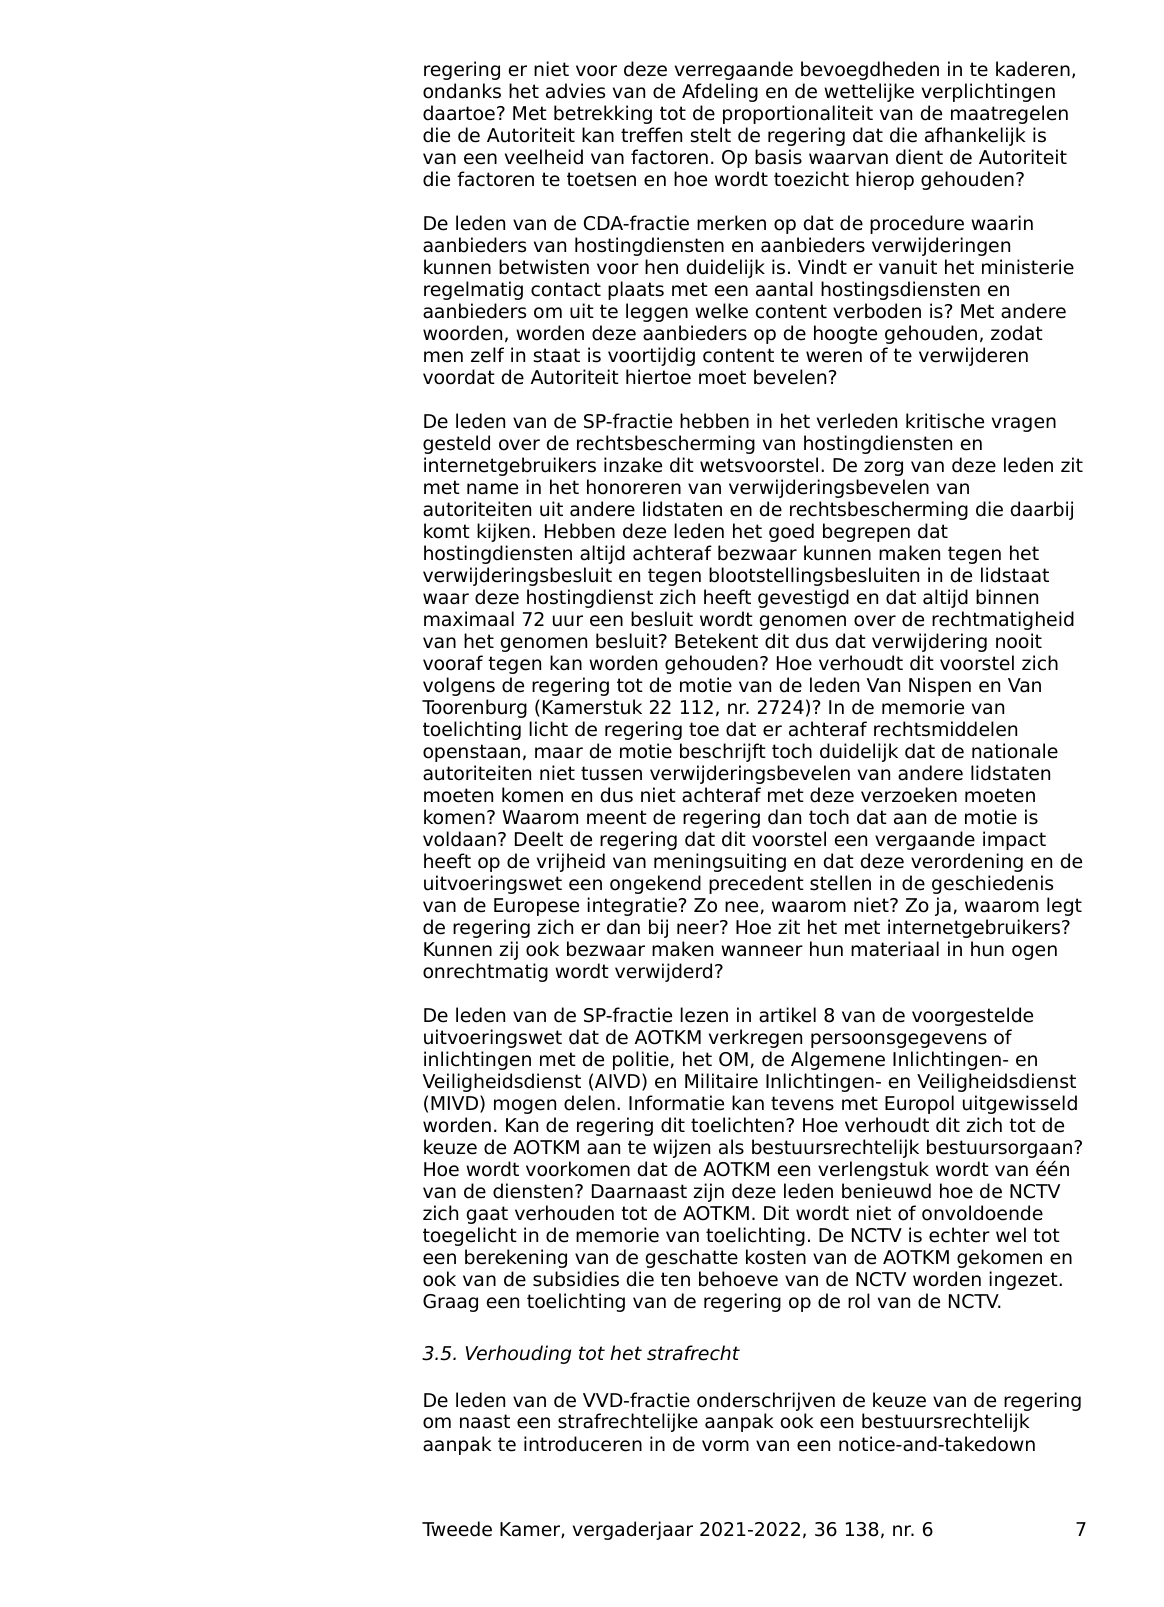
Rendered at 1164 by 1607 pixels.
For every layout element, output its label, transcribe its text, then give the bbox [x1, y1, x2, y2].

text De leden van de VVD-fractie onderschrijven de keuze van de regering om naast een strafrechtelijke aanpak ook een bestuursrechtelijk aanpak te introduceren in de vorm van een notice-and-takedown [422, 1389, 1087, 1455]
text De leden van de SP-fractie lezen in artikel 8 van de voorgestelde uitvoeringswet dat de AOTKM verkregen persoonsgegevens of inlichtingen met de politie, het OM, de Algemene Inlichtingen- en Veiligheidsdienst (AIVD) en Militaire Inlichtingen- en Veiligheidsdienst (MIVD) mogen delen. Informatie kan tevens met Europol uitgewisseld worden. Kan de regering dit toelichten? Hoe verhoudt dit zich tot de keuze de AOTKM aan te wijzen als bestuursrechtelijk bestuursorgaan? Hoe wordt voorkomen dat de AOTKM een verlengstuk wordt van één van de diensten? Daarnaast zijn deze leden benieuwd hoe de NCTV zich gaat verhouden tot de AOTKM. Dit wordt niet of onvoldoende toegelicht in de memorie van toelichting. De NCTV is echter wel tot een berekening van de geschatte kosten van de AOTKM gekomen en ook van de subsidies die ten behoeve van de NCTV worden ingezet. Graag een toelichting van de regering op de rol van de NCTV. [422, 1005, 1087, 1312]
text De leden van de CDA-fractie merken op dat de procedure waarin aanbieders van hostingdiensten en aanbieders verwijderingen kunnen betwisten voor hen duidelijk is. Vindt er vanuit het ministerie regelmatig contact plaats met een aantal hostingsdiensten en aanbieders om uit te leggen welke content verboden is? Met andere woorden, worden deze aanbieders op de hoogte gehouden, zodat men zelf in staat is voortijdig content te weren of te verwijderen voordat de Autoriteit hiertoe moet bevelen? [422, 213, 1087, 389]
subtitle 3.5. Verhouding tot het strafrecht [422, 1342, 1087, 1364]
text De leden van de SP-fractie hebben in het verleden kritische vragen gesteld over de rechtsbescherming van hostingdiensten en internetgebruikers inzake dit wetsvoorstel. De zorg van deze leden zit met name in het honoreren van verwijderingsbevelen van autoriteiten uit andere lidstaten en de rechtsbescherming die daarbij komt kijken. Hebben deze leden het goed begrepen dat hostingdiensten altijd achteraf bezwaar kunnen maken tegen het verwijderingsbesluit en tegen blootstellingsbesluiten in de lidstaat waar deze hostingdienst zich heeft gevestigd en dat altijd binnen maximaal 72 uur een besluit wordt genomen over de rechtmatigheid van het genomen besluit? Betekent dit dus dat verwijdering nooit vooraf tegen kan worden gehouden? Hoe verhoudt dit voorstel zich volgens de regering tot de motie van de leden Van Nispen en Van Toorenburg (Kamerstuk 22 112, nr. 2724)? In de memorie van toelichting licht de regering toe dat er achteraf rechtsmiddelen openstaan, maar de motie beschrijft toch duidelijk dat de nationale autoriteiten niet tussen verwijderingsbevelen van andere lidstaten moeten komen en dus niet achteraf met deze verzoeken moeten komen? Waarom meent de regering dan toch dat aan de motie is voldaan? Deelt de regering dat dit voorstel een vergaande impact heeft op de vrijheid van meningsuiting en dat deze verordening en de uitvoeringswet een ongekend precedent stellen in de geschiedenis van de Europese integratie? Zo nee, waarom niet? Zo ja, waarom legt de regering zich er dan bij neer? Hoe zit het met internetgebruikers? Kunnen zij ook bezwaar maken wanneer hun materiaal in hun ogen onrechtmatig wordt verwijderd? [422, 411, 1087, 983]
text regering er niet voor deze verregaande bevoegdheden in te kaderen, ondanks het advies van de Afdeling en de wettelijke verplichtingen daartoe? Met betrekking tot de proportionaliteit van de maatregelen die de Autoriteit kan treffen stelt de regering dat die afhankelijk is van een veelheid van factoren. Op basis waarvan dient de Autoriteit die factoren te toetsen en hoe wordt toezicht hierop gehouden? [422, 59, 1087, 191]
